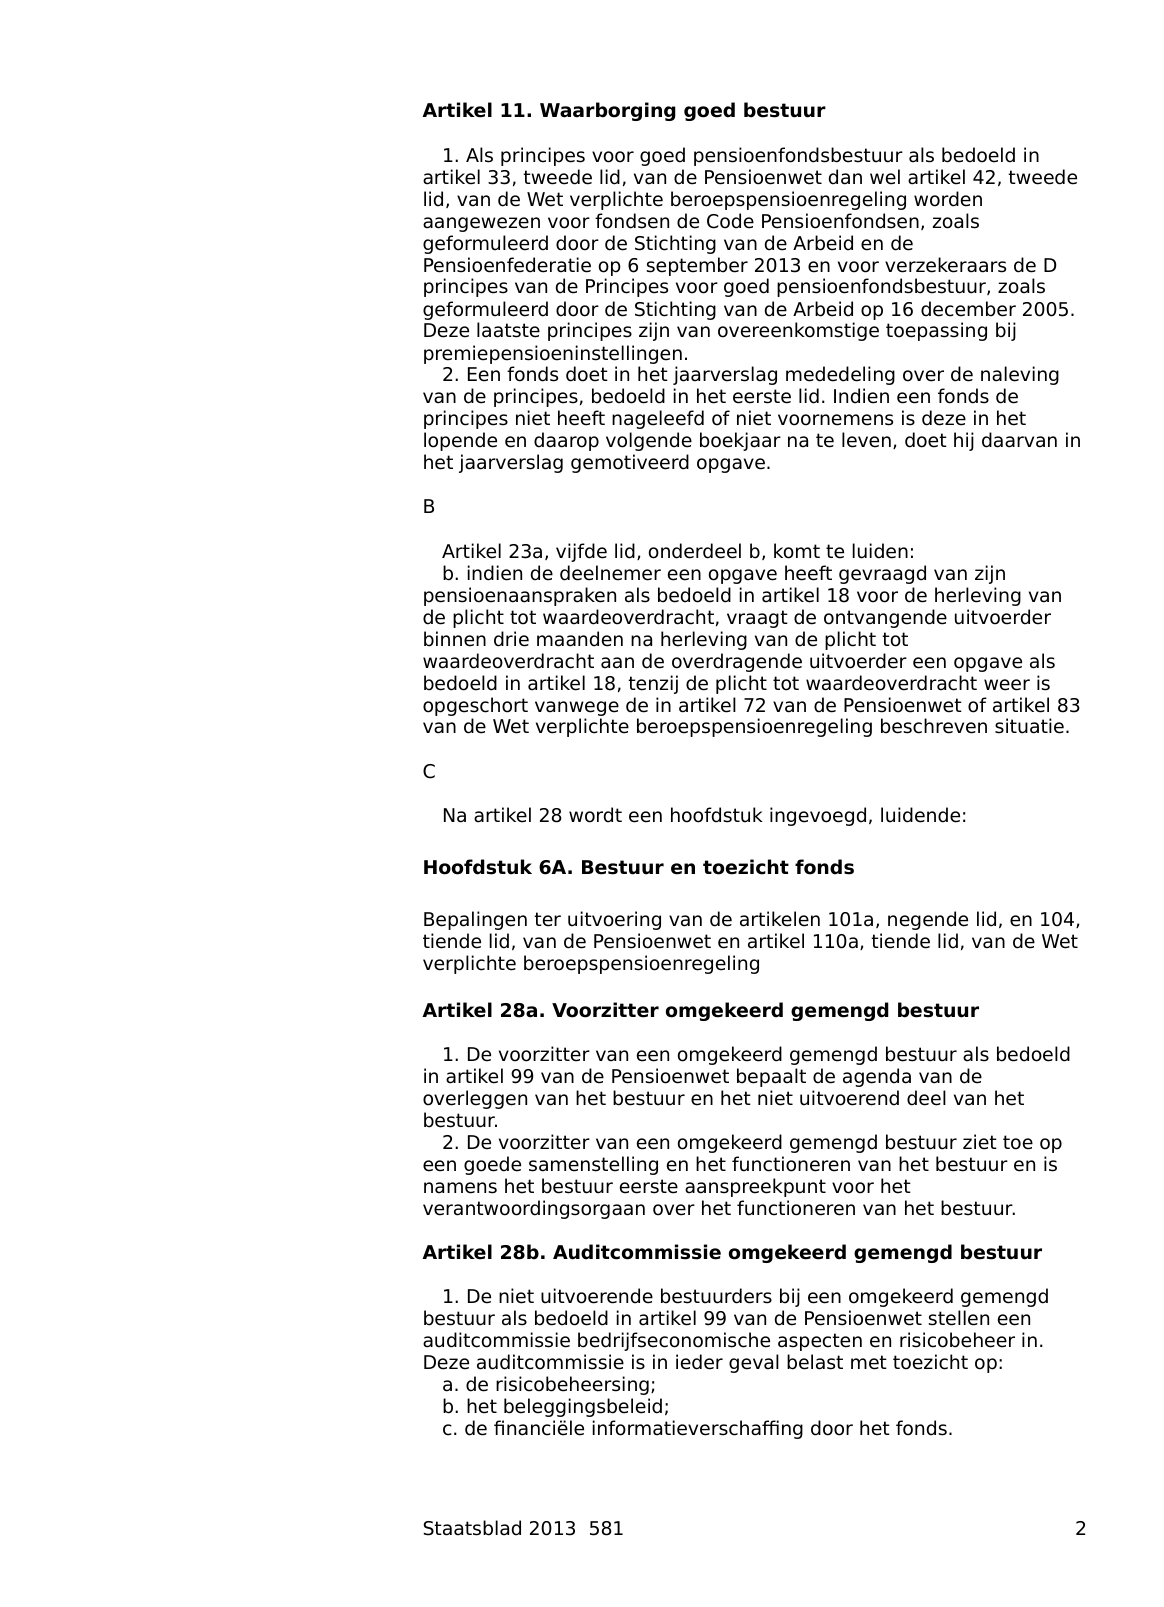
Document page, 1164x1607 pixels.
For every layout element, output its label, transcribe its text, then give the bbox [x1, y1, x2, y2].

text a. de risicobeheersing; [422, 1374, 1087, 1396]
text Na artikel 28 wordt een hoofdstuk ingevoegd, luidende: [422, 805, 1087, 827]
text b. indien de deelnemer een opgave heeft gevraagd van zijn pensioenaanspraken als bedoeld in artikel 18 voor de herleving van de plicht tot waardeoverdracht, vraagt de ontvangende uitvoerder binnen drie maanden na herleving van de plicht tot waardeoverdracht aan de overdragende uitvoerder een opgave als bedoeld in artikel 18, tenzij de plicht tot waardeoverdracht weer is opgeschort vanwege de in artikel 72 van de Pensioenwet of artikel 83 van de Wet verplichte beroepspensioenregeling beschreven situatie. [422, 563, 1087, 738]
subtitle Hoofdstuk 6A. Bestuur en toezicht fonds [422, 857, 1087, 879]
text C [422, 761, 1087, 783]
text 2. De voorzitter van een omgekeerd gemengd bestuur ziet toe op een goede samenstelling en het functioneren van het bestuur en is namens het bestuur eerste aanspreekpunt voor het verantwoordingsorgaan over het functioneren van het bestuur. [422, 1132, 1087, 1220]
text 1. De voorzitter van een omgekeerd gemengd bestuur als bedoeld in artikel 99 van de Pensioenwet bepaalt de agenda van de overleggen van het bestuur en het niet uitvoerend deel van het bestuur. [422, 1044, 1087, 1132]
text 1. De niet uitvoerende bestuurders bij een omgekeerd gemengd bestuur als bedoeld in artikel 99 van de Pensioenwet stellen een auditcommissie bedrijfseconomische aspecten en risicobeheer in. Deze auditcommissie is in ieder geval belast met toezicht op: [422, 1286, 1087, 1374]
text c. de financiële informatieverschaffing door het fonds. [422, 1418, 1087, 1440]
text b. het beleggingsbeleid; [422, 1396, 1087, 1418]
text 2. Een fonds doet in het jaarverslag mededeling over de naleving van de principes, bedoeld in het eerste lid. Indien een fonds de principes niet heeft nageleefd of niet voornemens is deze in het lopende en daarop volgende boekjaar na te leven, doet hij daarvan in het jaarverslag gemotiveerd opgave. [422, 364, 1087, 474]
text Artikel 23a, vijfde lid, onderdeel b, komt te luiden: [422, 541, 1087, 563]
subtitle Artikel 28b. Auditcommissie omgekeerd gemengd bestuur [422, 1242, 1087, 1264]
subtitle Artikel 11. Waarborging goed bestuur [422, 100, 1087, 122]
text 1. Als principes voor goed pensioenfondsbestuur als bedoeld in artikel 33, tweede lid, van de Pensioenwet dan wel artikel 42, tweede lid, van de Wet verplichte beroepspensioenregeling worden aangewezen voor fondsen de Code Pensioenfondsen, zoals geformuleerd door de Stichting van de Arbeid en de Pensioenfederatie op 6 september 2013 en voor verzekeraars de D principes van de Principes voor goed pensioenfondsbestuur, zoals geformuleerd door de Stichting van de Arbeid op 16 december 2005. Deze laatste principes zijn van overeenkomstige toepassing bij premiepensioeninstellingen. [422, 144, 1087, 364]
subtitle Artikel 28a. Voorzitter omgekeerd gemengd bestuur [422, 1000, 1087, 1022]
subtitle Bepalingen ter uitvoering van de artikelen 101a, negende lid, en 104, tiende lid, van de Pensioenwet en artikel 110a, tiende lid, van de Wet verplichte beroepspensioenregeling [422, 909, 1087, 975]
text B [422, 496, 1087, 518]
